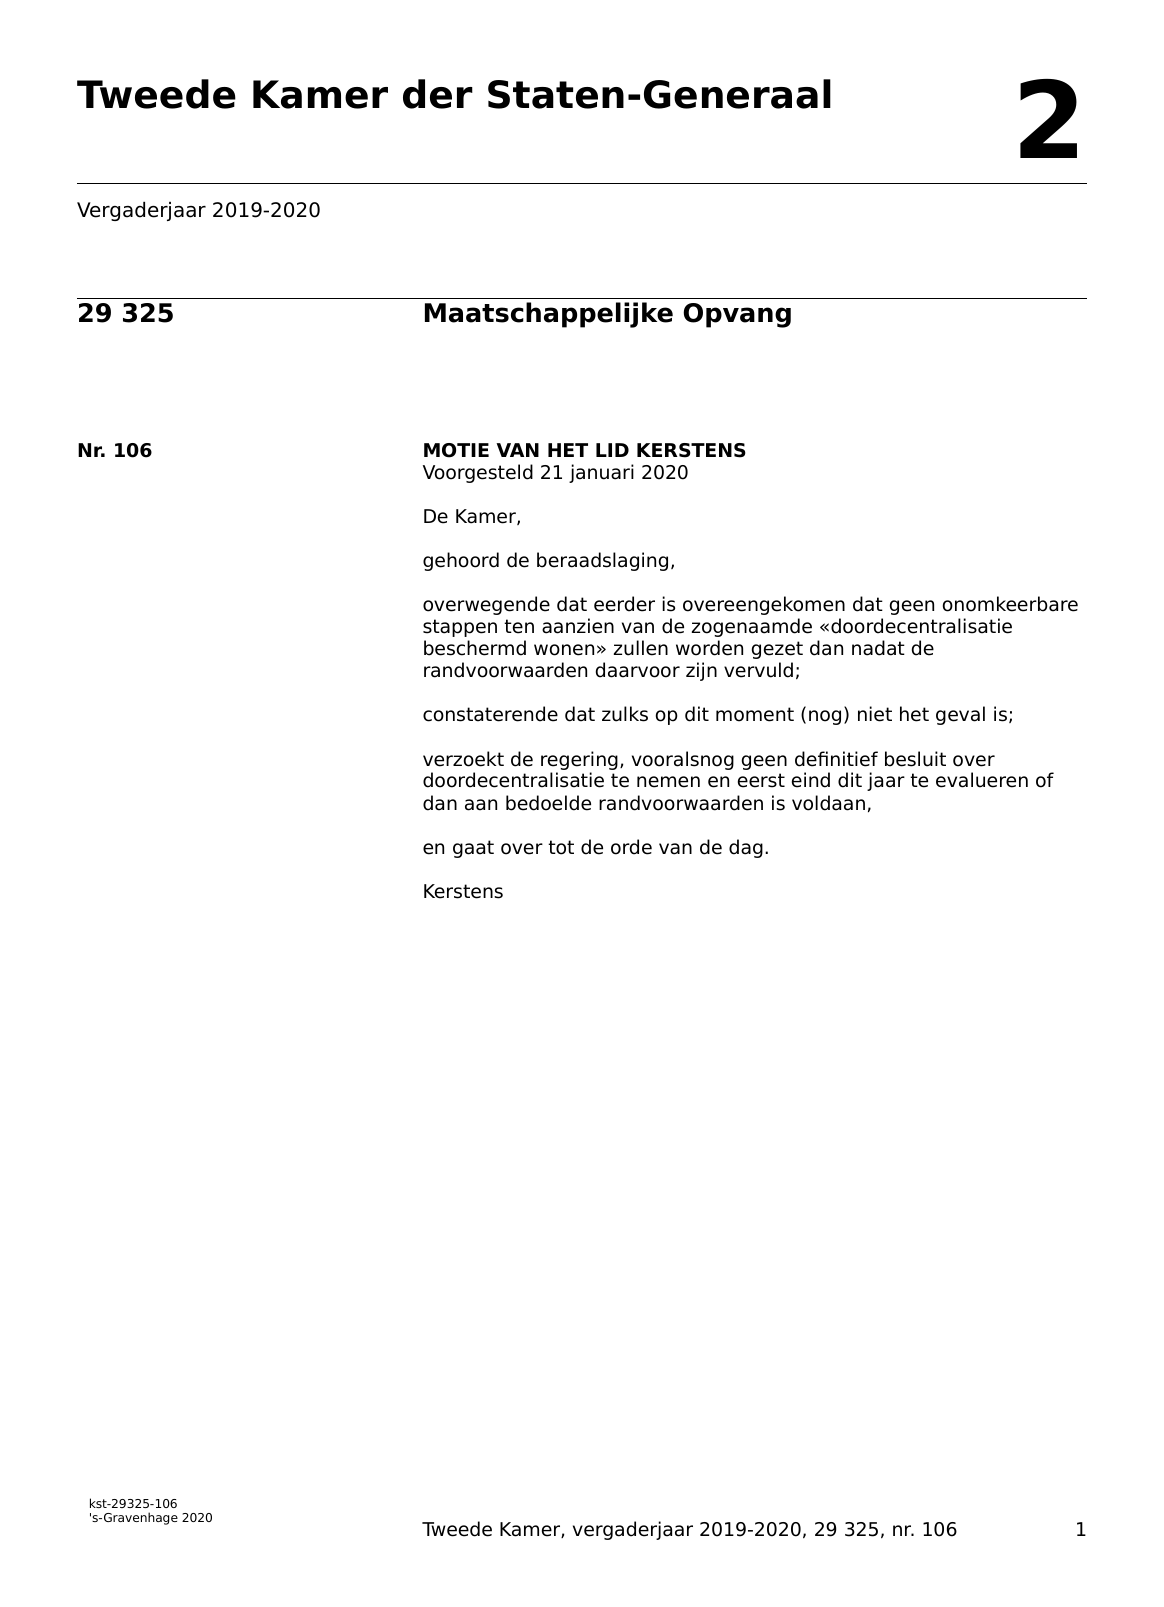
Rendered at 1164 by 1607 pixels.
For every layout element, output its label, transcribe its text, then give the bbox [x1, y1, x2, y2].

text De Kamer, [422, 506, 1087, 528]
subtitle 29 325 Maatschappelijke Opvang [77, 299, 1087, 329]
text en gaat over tot de orde van de dag. [422, 837, 1087, 858]
text 's-Gravenhage 2020 [88, 1511, 323, 1525]
text gehoord de beraadslaging, [422, 550, 1087, 572]
table_cell Vergaderjaar 2019-2020 [77, 184, 1087, 298]
text overwegende dat eerder is overeengekomen dat geen onomkeerbare stappen ten aanzien van de zogenaamde «doordecentralisatie beschermd wonen» zullen worden gezet dan nadat de randvoorwaarden daarvoor zijn vervuld; [422, 594, 1087, 682]
text verzoekt de regering, vooralsnog geen definitief besluit over doordecentralisatie te nemen en eerst eind dit jaar te evalueren of dan aan bedoelde randvoorwaarden is voldaan, [422, 748, 1087, 814]
subtitle Nr. 106 MOTIE VAN HET LID KERSTENS [77, 440, 1087, 462]
table_header 2 [886, 59, 1087, 183]
table_header Tweede Kamer der Staten-Generaal [77, 59, 886, 183]
text Kerstens [422, 881, 1087, 903]
text constaterende dat zulks op dit moment (nog) niet het geval is; [422, 704, 1087, 726]
text Voorgesteld 21 januari 2020 [422, 462, 1087, 484]
text kst-29325-106 [88, 1497, 323, 1511]
